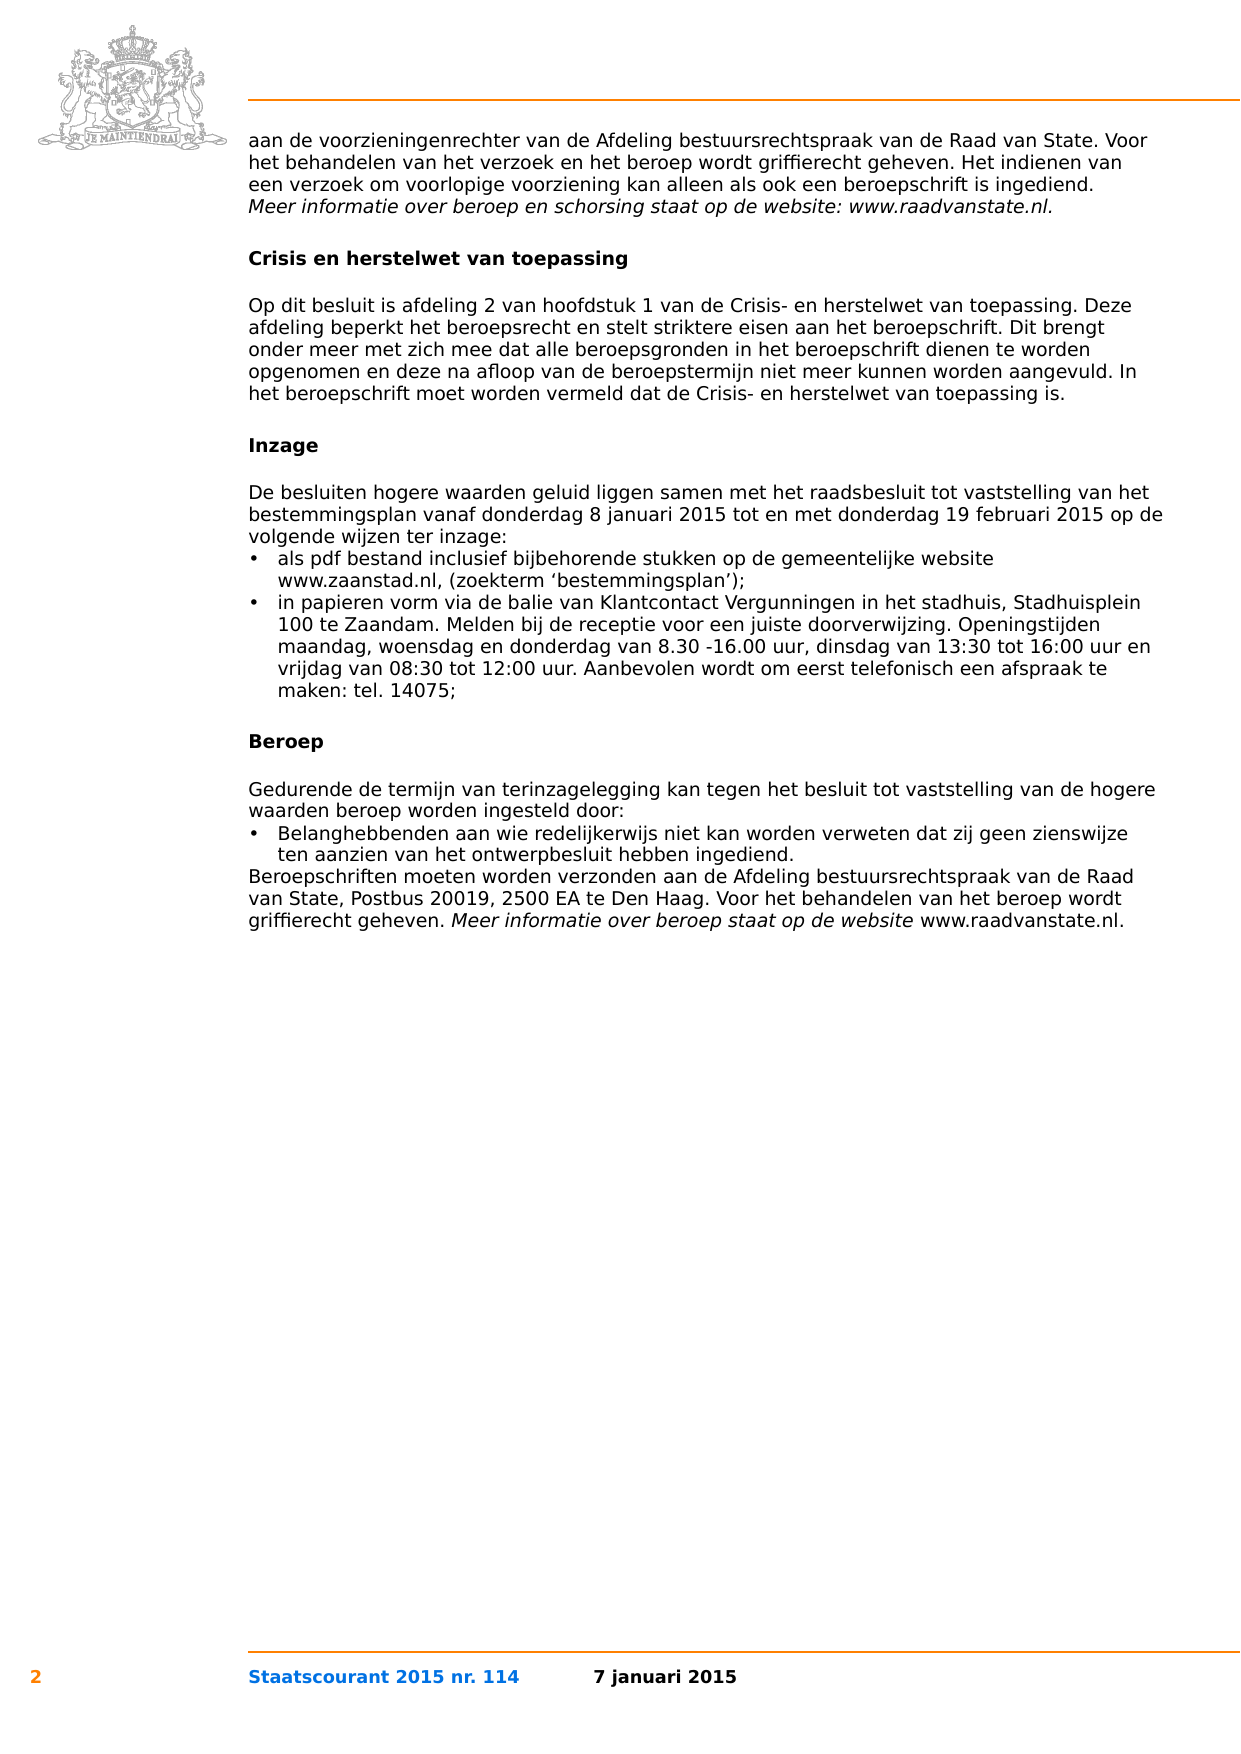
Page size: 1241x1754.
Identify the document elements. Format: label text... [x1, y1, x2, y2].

text • Belanghebbenden aan wie redelijkerwijs niet kan worden verweten dat zij geen zienswijze ten aanzien van het ontwerpbesluit hebben ingediend. [248, 822, 1163, 866]
text aan de voorzieningenrechter van de Afdeling bestuursrechtspraak van de Raad van State. Voor het behandelen van het verzoek en het beroep wordt griffierecht geheven. Het indienen van een verzoek om voorlopige voorziening kan alleen als ook een beroepschrift is ingediend. [248, 130, 1163, 196]
text Gedurende de termijn van terinzagelegging kan tegen het besluit tot vaststelling van de hogere waarden beroep worden ingesteld door: [248, 778, 1163, 822]
subtitle Inzage [248, 435, 1163, 457]
text De besluiten hogere waarden geluid liggen samen met het raadsbesluit tot vaststelling van het bestemmingsplan vanaf donderdag 8 januari 2015 tot en met donderdag 19 februari 2015 op de volgende wijzen ter inzage: [248, 482, 1163, 548]
text Meer informatie over beroep en schorsing staat op de website: www.raadvanstate.nl. [248, 196, 1163, 218]
text Beroepschriften moeten worden verzonden aan de Afdeling bestuursrechtspraak van de Raad van State, Postbus 20019, 2500 EA te Den Haag. Voor het behandelen van het beroep wordt griffierecht geheven. Meer informatie over beroep staat op de website www.raadvanstate.nl. [248, 866, 1163, 932]
picture [38, 25, 227, 150]
subtitle Beroep [248, 731, 1163, 753]
text • in papieren vorm via de balie van Klantcontact Vergunningen in het stadhuis, Stadhuisplein 100 te Zaandam. Melden bij de receptie voor een juiste doorverwijzing. Openingstijden maandag, woensdag en donderdag van 8.30 -16.00 uur, dinsdag van 13:30 tot 16:00 uur en vrijdag van 08:30 tot 12:00 uur. Aanbevolen wordt om eerst telefonisch een afspraak te maken: tel. 14075; [248, 592, 1163, 701]
text Op dit besluit is afdeling 2 van hoofdstuk 1 van de Crisis- en herstelwet van toepassing. Deze afdeling beperkt het beroepsrecht en stelt striktere eisen aan het beroepschrift. Dit brengt onder meer met zich mee dat alle beroepsgronden in het beroepschrift dienen te worden opgenomen en deze na afloop van de beroepstermijn niet meer kunnen worden aangevuld. In het beroepschrift moet worden vermeld dat de Crisis- en herstelwet van toepassing is. [248, 295, 1163, 405]
subtitle Crisis en herstelwet van toepassing [248, 248, 1163, 270]
text • als pdf bestand inclusief bijbehorende stukken op de gemeentelijke website www.zaanstad.nl, (zoekterm ‘bestemmingsplan’); [248, 548, 1163, 592]
